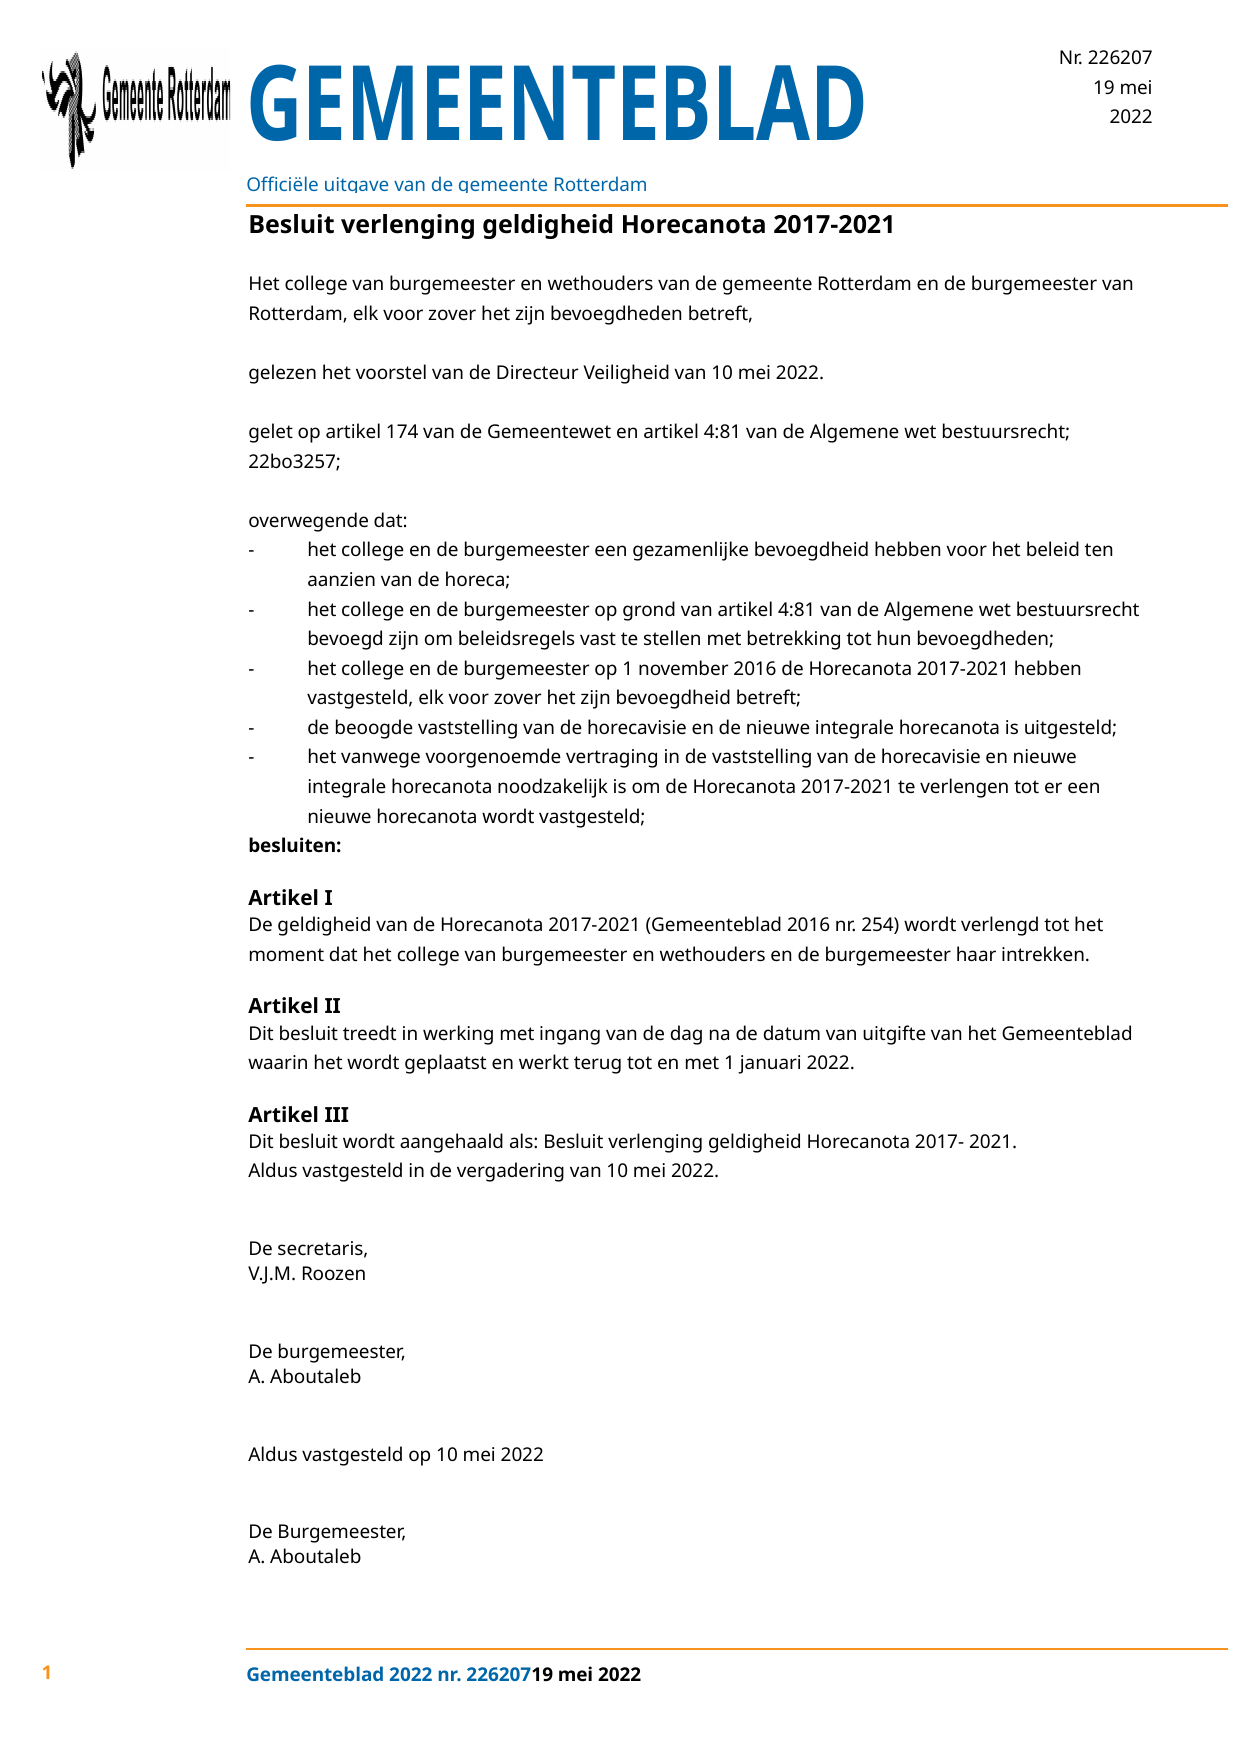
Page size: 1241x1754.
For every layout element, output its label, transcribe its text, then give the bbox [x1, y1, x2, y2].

text Het college van burgemeester en wethouders van de gemeente Rotterdam en de burgemeester van Rotterdam, elk voor zover het zijn bevoegdheden betreft, [248, 270, 1152, 326]
list de beoogde vaststelling van de horecavisie en de nieuwe integrale horecanota is uitgesteld; [248, 714, 1152, 740]
text gelezen het voorstel van de Directeur Veiligheid van 10 mei 2022. [248, 359, 1152, 385]
list het college en de burgemeester een gezamenlijke bevoegdheid hebben voor het beleid ten aanzien van de horeca; [248, 537, 1152, 592]
list het college en de burgemeester op 1 november 2016 de Horecanota 2017-2021 hebben vastgesteld, elk voor zover het zijn bevoegdheid betreft; [248, 655, 1152, 710]
text V.J.M. Roozen [248, 1261, 1152, 1286]
text Besluit verlenging geldigheid Horecanota 2017-2021 [248, 207, 1152, 241]
text Aldus vastgesteld op 10 mei 2022 [248, 1441, 1152, 1466]
text Artikel II [248, 991, 1152, 1020]
text De Burgemeester, [248, 1518, 1152, 1544]
picture [41, 47, 231, 172]
text A. Aboutaleb [248, 1544, 1152, 1569]
text De geldigheid van de Horecanota 2017-2021 (Gemeenteblad 2016 nr. 254) wordt verlengd tot het moment dat het college van burgemeester en wethouders en de burgemeester haar intrekken. [248, 911, 1152, 967]
text De burgemeester, [248, 1338, 1152, 1363]
list het college en de burgemeester op grond van artikel 4:81 van de Algemene wet bestuursrecht bevoegd zijn om beleidsregels vast te stellen met betrekking tot hun bevoegdheden; [248, 596, 1152, 651]
text overwegende dat: [248, 507, 1152, 533]
text Artikel III [248, 1100, 1152, 1128]
text Dit besluit wordt aangehaald als: Besluit verlenging geldigheid Horecanota 2017- 2021. [248, 1128, 1152, 1154]
text A. Aboutaleb [248, 1363, 1152, 1389]
text Artikel I [248, 883, 1152, 911]
text Aldus vastgesteld in de vergadering van 10 mei 2022. [248, 1158, 1152, 1183]
text gelet op artikel 174 van de Gemeentewet en artikel 4:81 van de Algemene wet bestuursrecht; 22bo3257; [248, 418, 1152, 473]
list het vanwege voorgenoemde vertraging in de vaststelling van de horecavisie en nieuwe integrale horecanota noodzakelijk is om de Horecanota 2017-2021 te verlengen tot er een nieuwe horecanota wordt vastgesteld; [248, 744, 1152, 828]
text besluiten: [248, 832, 1152, 858]
text Dit besluit treedt in werking met ingang van de dag na de datum van uitgifte van het Gemeenteblad waarin het wordt geplaatst en werkt terug tot en met 1 januari 2022. [248, 1020, 1152, 1075]
text De secretaris, [248, 1235, 1152, 1261]
